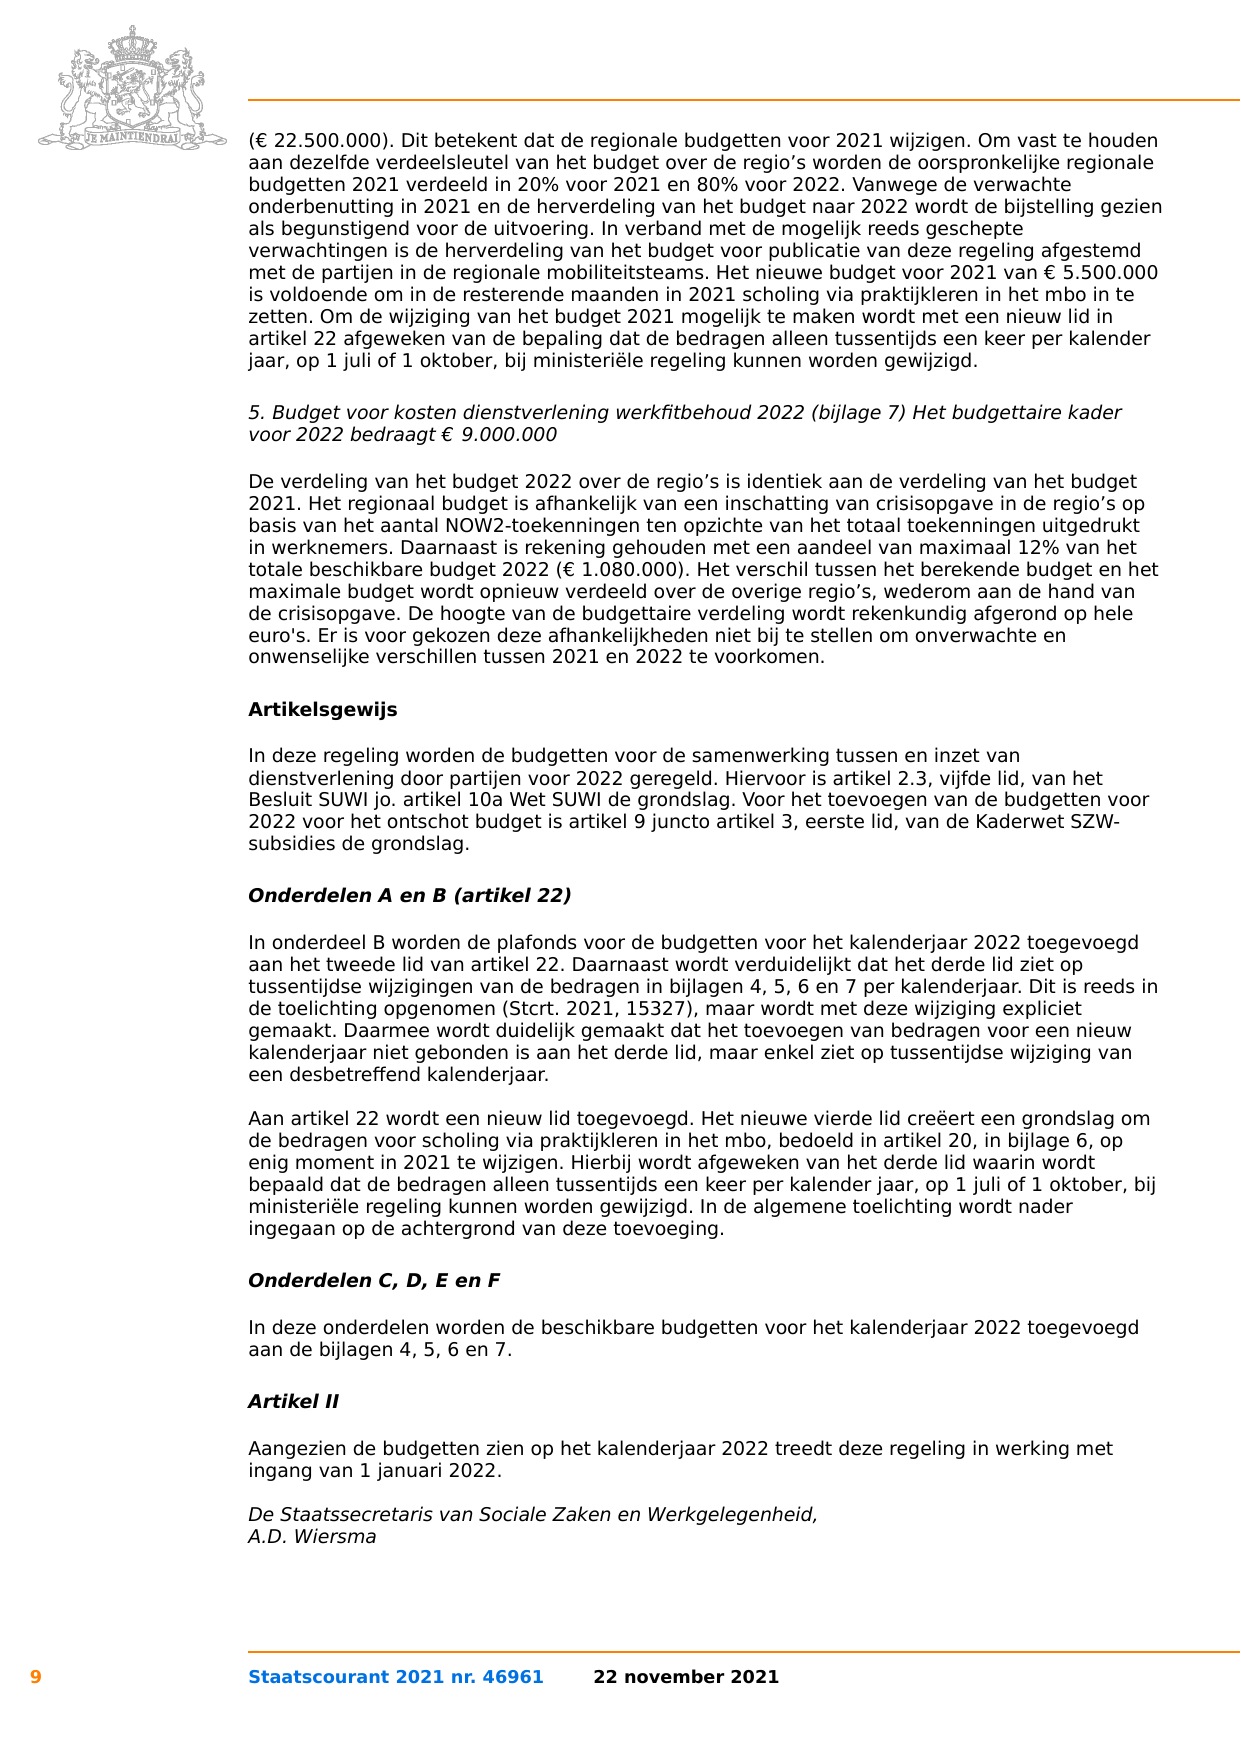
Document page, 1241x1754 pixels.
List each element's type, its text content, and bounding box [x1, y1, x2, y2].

text In deze regeling worden de budgetten voor de samenwerking tussen en inzet van dienstverlening door partijen voor 2022 geregeld. Hiervoor is artikel 2.3, vijfde lid, van het Besluit SUWI jo. artikel 10a Wet SUWI de grondslag. Voor het toevoegen van de budgetten voor 2022 voor het ontschot budget is artikel 9 juncto artikel 3, eerste lid, van de Kaderwet SZW-subsidies de grondslag. [248, 745, 1163, 855]
text Aan artikel 22 wordt een nieuw lid toegevoegd. Het nieuwe vierde lid creëert een grondslag om de bedragen voor scholing via praktijkleren in het mbo, bedoeld in artikel 20, in bijlage 6, op enig moment in 2021 te wijzigen. Hierbij wordt afgeweken van het derde lid waarin wordt bepaald dat de bedragen alleen tussentijds een keer per kalender jaar, op 1 juli of 1 oktober, bij ministeriële regeling kunnen worden gewijzigd. In de algemene toelichting wordt nader ingegaan op de achtergrond van deze toevoeging. [248, 1108, 1163, 1240]
text De verdeling van het budget 2022 over de regio’s is identiek aan de verdeling van het budget 2021. Het regionaal budget is afhankelijk van een inschatting van crisisopgave in de regio’s op basis van het aantal NOW2-toekenningen ten opzichte van het totaal toekenningen uitgedrukt in werknemers. Daarnaast is rekening gehouden met een aandeel van maximaal 12% van het totale beschikbare budget 2022 (€ 1.080.000). Het verschil tussen het berekende budget en het maximale budget wordt opnieuw verdeeld over de overige regio’s, wederom aan de hand van de crisisopgave. De hoogte van de budgettaire verdeling wordt rekenkundig afgerond op hele euro's. Er is voor gekozen deze afhankelijkheden niet bij te stellen om onverwachte en onwenselijke verschillen tussen 2021 en 2022 te voorkomen. [248, 471, 1163, 668]
text Aangezien de budgetten zien op het kalenderjaar 2022 treedt deze regeling in werking met ingang van 1 januari 2022. [248, 1438, 1163, 1482]
subtitle 5. Budget voor kosten dienstverlening werkfitbehoud 2022 (bijlage 7) Het budgettaire kader voor 2022 bedraagt € 9.000.000 [248, 402, 1163, 446]
subtitle Onderdelen A en B (artikel 22) [248, 885, 1163, 907]
subtitle Artikel II [248, 1391, 1163, 1413]
subtitle Artikelsgewijs [248, 698, 1163, 720]
picture [38, 25, 227, 150]
text De Staatssecretaris van Sociale Zaken en Werkgelegenheid, A.D. Wiersma [248, 1504, 1163, 1548]
text (€ 22.500.000). Dit betekent dat de regionale budgetten voor 2021 wijzigen. Om vast te houden aan dezelfde verdeelsleutel van het budget over de regio’s worden de oorspronkelijke regionale budgetten 2021 verdeeld in 20% voor 2021 en 80% voor 2022. Vanwege de verwachte onderbenutting in 2021 en de herverdeling van het budget naar 2022 wordt de bijstelling gezien als begunstigend voor de uitvoering. In verband met de mogelijk reeds geschepte verwachtingen is de herverdeling van het budget voor publicatie van deze regeling afgestemd met de partijen in de regionale mobiliteitsteams. Het nieuwe budget voor 2021 van € 5.500.000 is voldoende om in de resterende maanden in 2021 scholing via praktijkleren in het mbo in te zetten. Om de wijziging van het budget 2021 mogelijk te maken wordt met een nieuw lid in artikel 22 afgeweken van de bepaling dat de bedragen alleen tussentijds een keer per kalender jaar, op 1 juli of 1 oktober, bij ministeriële regeling kunnen worden gewijzigd. [248, 130, 1163, 372]
text In deze onderdelen worden de beschikbare budgetten voor het kalenderjaar 2022 toegevoegd aan de bijlagen 4, 5, 6 en 7. [248, 1317, 1163, 1361]
subtitle Onderdelen C, D, E en F [248, 1270, 1163, 1292]
text In onderdeel B worden de plafonds voor de budgetten voor het kalenderjaar 2022 toegevoegd aan het tweede lid van artikel 22. Daarnaast wordt verduidelijkt dat het derde lid ziet op tussentijdse wijzigingen van de bedragen in bijlagen 4, 5, 6 en 7 per kalenderjaar. Dit is reeds in de toelichting opgenomen (Stcrt. 2021, 15327), maar wordt met deze wijziging expliciet gemaakt. Daarmee wordt duidelijk gemaakt dat het toevoegen van bedragen voor een nieuw kalenderjaar niet gebonden is aan het derde lid, maar enkel ziet op tussentijdse wijziging van een desbetreffend kalenderjaar. [248, 932, 1163, 1086]
